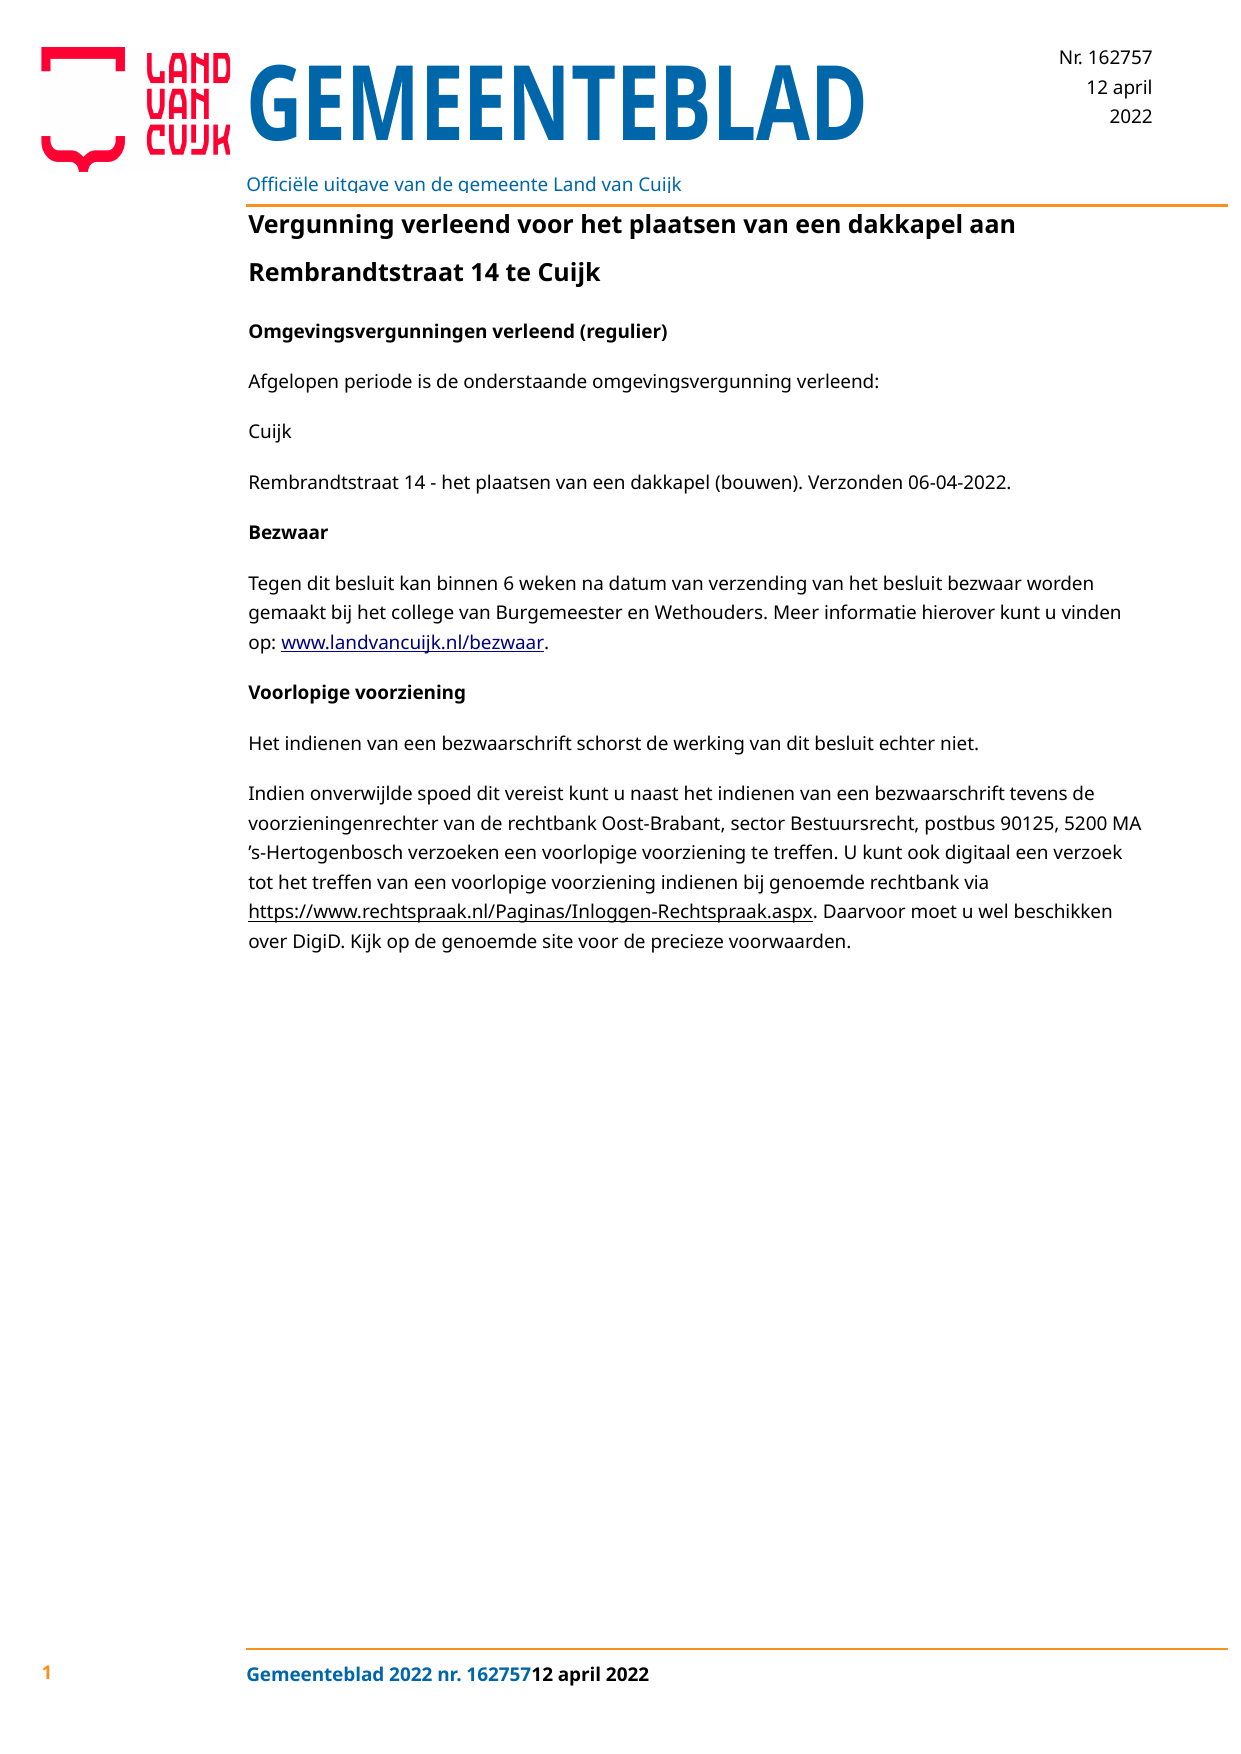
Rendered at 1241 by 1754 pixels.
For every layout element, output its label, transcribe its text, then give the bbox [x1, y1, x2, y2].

text Bezwaar [248, 519, 1152, 545]
text Omgevingsvergunningen verleend (regulier) [248, 318, 1152, 344]
text Afgelopen periode is de onderstaande omgevingsvergunning verleend: [248, 368, 1152, 394]
text Voorlopige voorziening [248, 679, 1152, 705]
text Rembrandtstraat 14 - het plaatsen van een dakkapel (bouwen). Verzonden 06-04-2022. [248, 469, 1152, 495]
text Tegen dit besluit kan binnen 6 weken na datum van verzending van het besluit bezwaar worden gemaakt bij het college van Burgemeester en Wethouders. Meer informatie hierover kunt u vinden op: www.landvancuijk.nl/bezwaar. [248, 570, 1152, 655]
text Het indienen van een bezwaarschrift schorst de werking van dit besluit echter niet. [248, 730, 1152, 756]
text Indien onverwijlde spoed dit vereist kunt u naast het indienen van een bezwaarschrift tevens de voorzieningenrechter van de rechtbank Oost-Brabant, sector Bestuursrecht, postbus 90125, 5200 MA ’s-Hertogenbosch verzoeken een voorlopige voorziening te treffen. U kunt ook digitaal een verzoek tot het treffen van een voorlopige voorziening indienen bij genoemde rechtbank via https://www.rechtspraak.nl/Paginas/Inloggen-Rechtspraak.aspx. Daarvoor moet u wel beschikken over DigiD. Kijk op de genoemde site voor de precieze voorwaarden. [248, 780, 1152, 954]
text Vergunning verleend voor het plaatsen van een dakkapel aan Rembrandtstraat 14 te Cuijk [248, 207, 1152, 288]
picture [41, 47, 231, 172]
text Cuijk [248, 419, 1152, 444]
